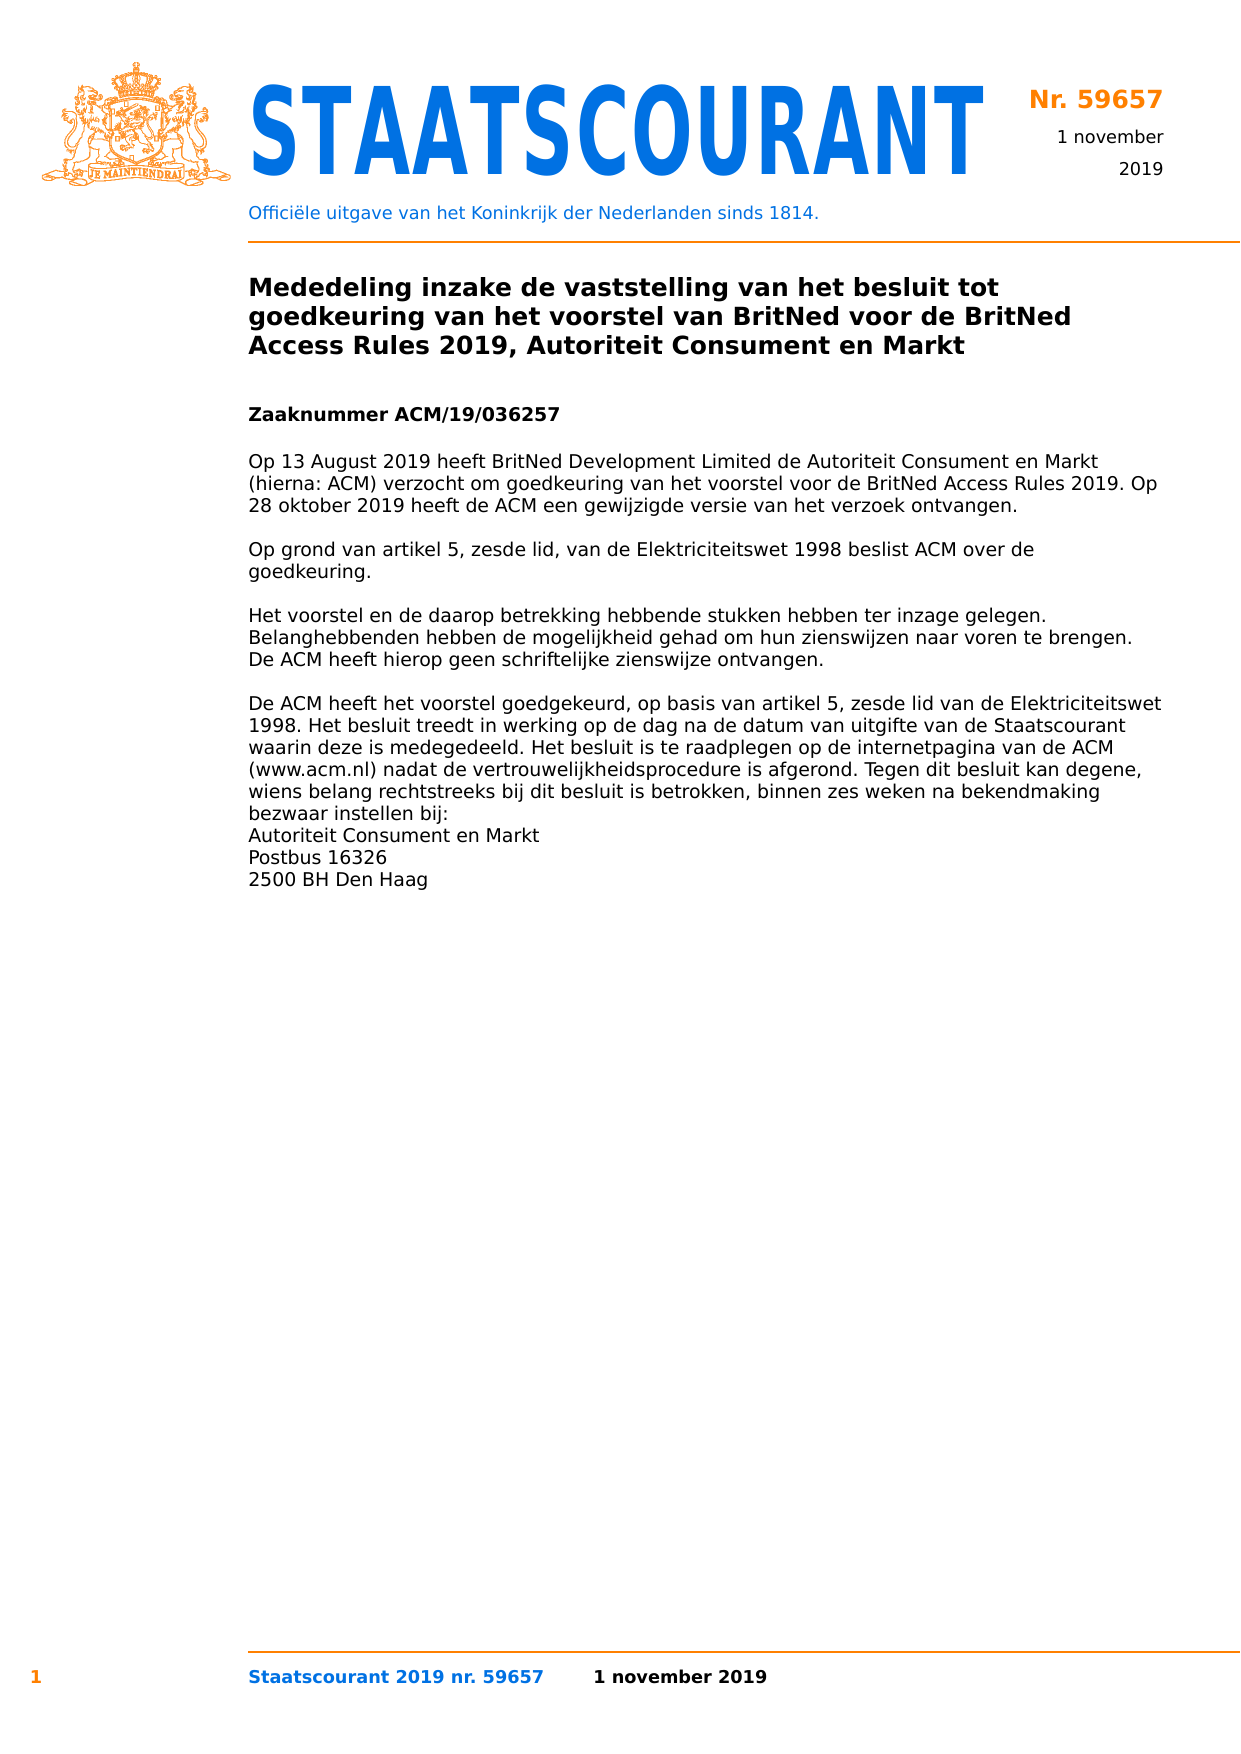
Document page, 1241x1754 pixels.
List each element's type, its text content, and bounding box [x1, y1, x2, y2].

table_header [25, 62, 248, 241]
text Postbus 16326 [248, 847, 1163, 868]
table_header Nr. 59657 [998, 62, 1240, 121]
text Op grond van artikel 5, zesde lid, van de Elektriciteitswet 1998 beslist ACM over de goedkeuring. [248, 539, 1163, 583]
text Op 13 August 2019 heeft BritNed Development Limited de Autoriteit Consument en Markt (hierna: ACM) verzocht om goedkeuring van het voorstel voor de BritNed Access Rules 2019. Op 28 oktober 2019 heeft de ACM een gewijzigde versie van het verzoek ontvangen. [248, 451, 1163, 517]
table_cell 1 november [998, 121, 1240, 153]
picture [41, 62, 231, 186]
text De ACM heeft het voorstel goedgekeurd, op basis van artikel 5, zesde lid van de Elektriciteitswet 1998. Het besluit treedt in werking op de dag na de datum van uitgifte van de Staatscourant waarin deze is medegedeeld. Het besluit is te raadplegen op de internetpagina van de ACM (www.acm.nl) nadat de vertrouwelijkheidsprocedure is afgerond. Tegen dit besluit kan degene, wiens belang rechtstreeks bij dit besluit is betrokken, binnen zes weken na bekendmaking bezwaar instellen bij: [248, 693, 1163, 824]
text 2500 BH Den Haag [248, 868, 1163, 891]
text Autoriteit Consument en Markt [248, 824, 1163, 847]
subtitle Mededeling inzake de vaststelling van het besluit tot goedkeuring van het voorstel van BritNed voor de BritNed Access Rules 2019, Autoriteit Consument en Markt [248, 273, 1163, 361]
text Het voorstel en de daarop betrekking hebbende stukken hebben ter inzage gelegen. Belanghebbenden hebben de mogelijkheid gehad om hun zienswijzen naar voren te brengen. De ACM heeft hierop geen schriftelijke zienswijze ontvangen. [248, 605, 1163, 671]
subtitle Zaaknummer ACM/19/036257 [248, 404, 1163, 426]
table_header STAATSCOURANT [248, 62, 998, 203]
table_cell 2019 [998, 153, 1240, 203]
table_cell Officiële uitgave van het Koninkrijk der Nederlanden sinds 1814. [248, 203, 1240, 241]
